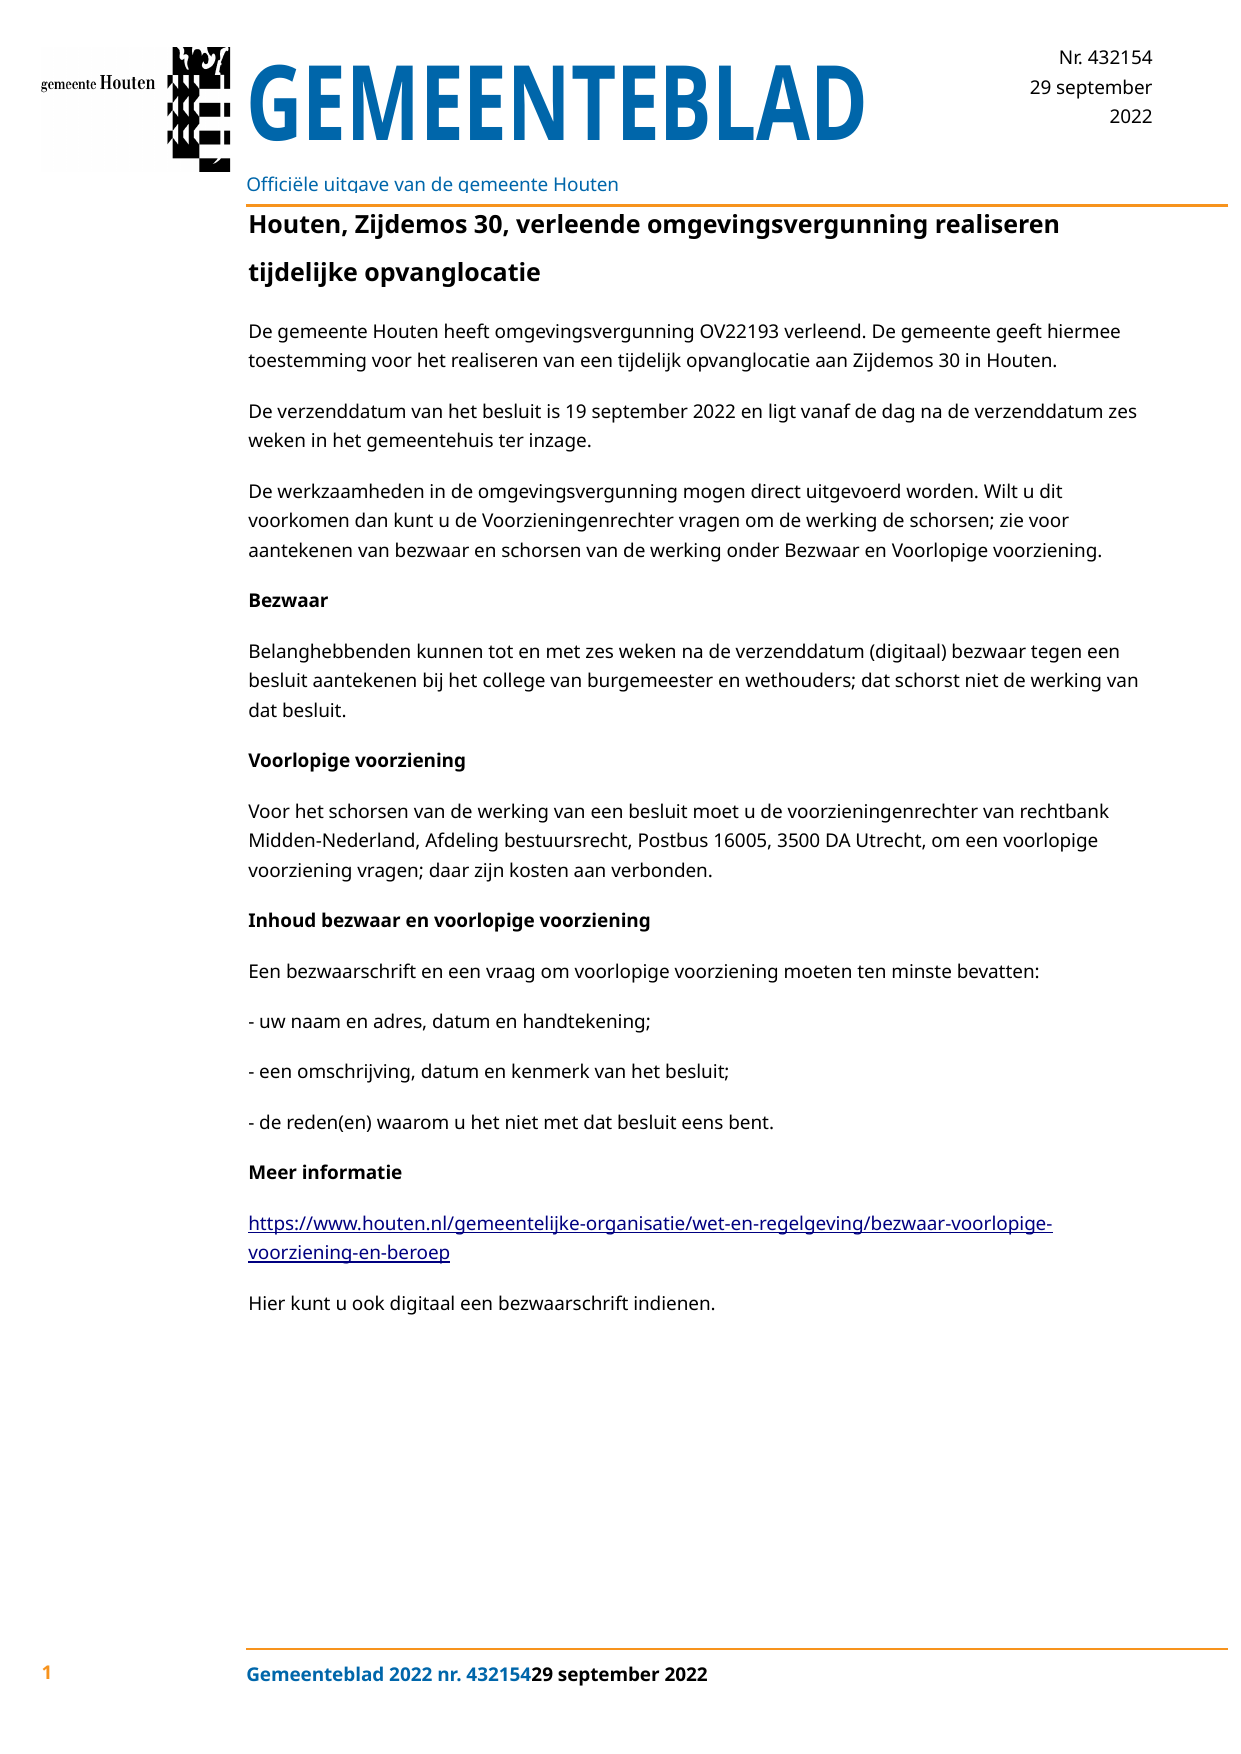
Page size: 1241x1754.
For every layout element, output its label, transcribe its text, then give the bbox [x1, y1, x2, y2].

text De verzenddatum van het besluit is 19 september 2022 en ligt vanaf de dag na de verzenddatum zes weken in het gemeentehuis ter inzage. [248, 398, 1152, 453]
text Voorlopige voorziening [248, 747, 1152, 773]
picture [41, 47, 231, 172]
text https://www.houten.nl/gemeentelijke-organisatie/wet-en-regelgeving/bezwaar-voorlopige-voorziening-en-beroep [248, 1210, 1152, 1265]
text De gemeente Houten heeft omgevingsvergunning OV22193 verleend. De gemeente geeft hiermee toestemming voor het realiseren van een tijdelijk opvanglocatie aan Zijdemos 30 in Houten. [248, 318, 1152, 373]
text - de reden(en) waarom u het niet met dat besluit eens bent. [248, 1109, 1152, 1135]
text Hier kunt u ook digitaal een bezwaarschrift indienen. [248, 1290, 1152, 1316]
text Meer informatie [248, 1159, 1152, 1185]
text - een omschrijving, datum en kenmerk van het besluit; [248, 1059, 1152, 1084]
text Bezwaar [248, 587, 1152, 613]
text Houten, Zijdemos 30, verleende omgevingsvergunning realiseren tijdelijke opvanglocatie [248, 207, 1152, 288]
text - uw naam en adres, datum en handtekening; [248, 1008, 1152, 1034]
text De werkzaamheden in de omgevingsvergunning mogen direct uitgevoerd worden. Wilt u dit voorkomen dan kunt u de Voorzieningenrechter vragen om de werking de schorsen; zie voor aantekenen van bezwaar en schorsen van de werking onder Bezwaar en Voorlopige voorziening. [248, 478, 1152, 563]
text Voor het schorsen van de werking van een besluit moet u de voorzieningenrechter van rechtbank Midden-Nederland, Afdeling bestuursrecht, Postbus 16005, 3500 DA Utrecht, om een voorlopige voorziening vragen; daar zijn kosten aan verbonden. [248, 798, 1152, 883]
text Een bezwaarschrift en een vraag om voorlopige voorziening moeten ten minste bevatten: [248, 958, 1152, 984]
text Inhoud bezwaar en voorlopige voorziening [248, 907, 1152, 933]
text Belanghebbenden kunnen tot en met zes weken na de verzenddatum (digitaal) bezwaar tegen een besluit aantekenen bij het college van burgemeester en wethouders; dat schorst niet de werking van dat besluit. [248, 638, 1152, 723]
